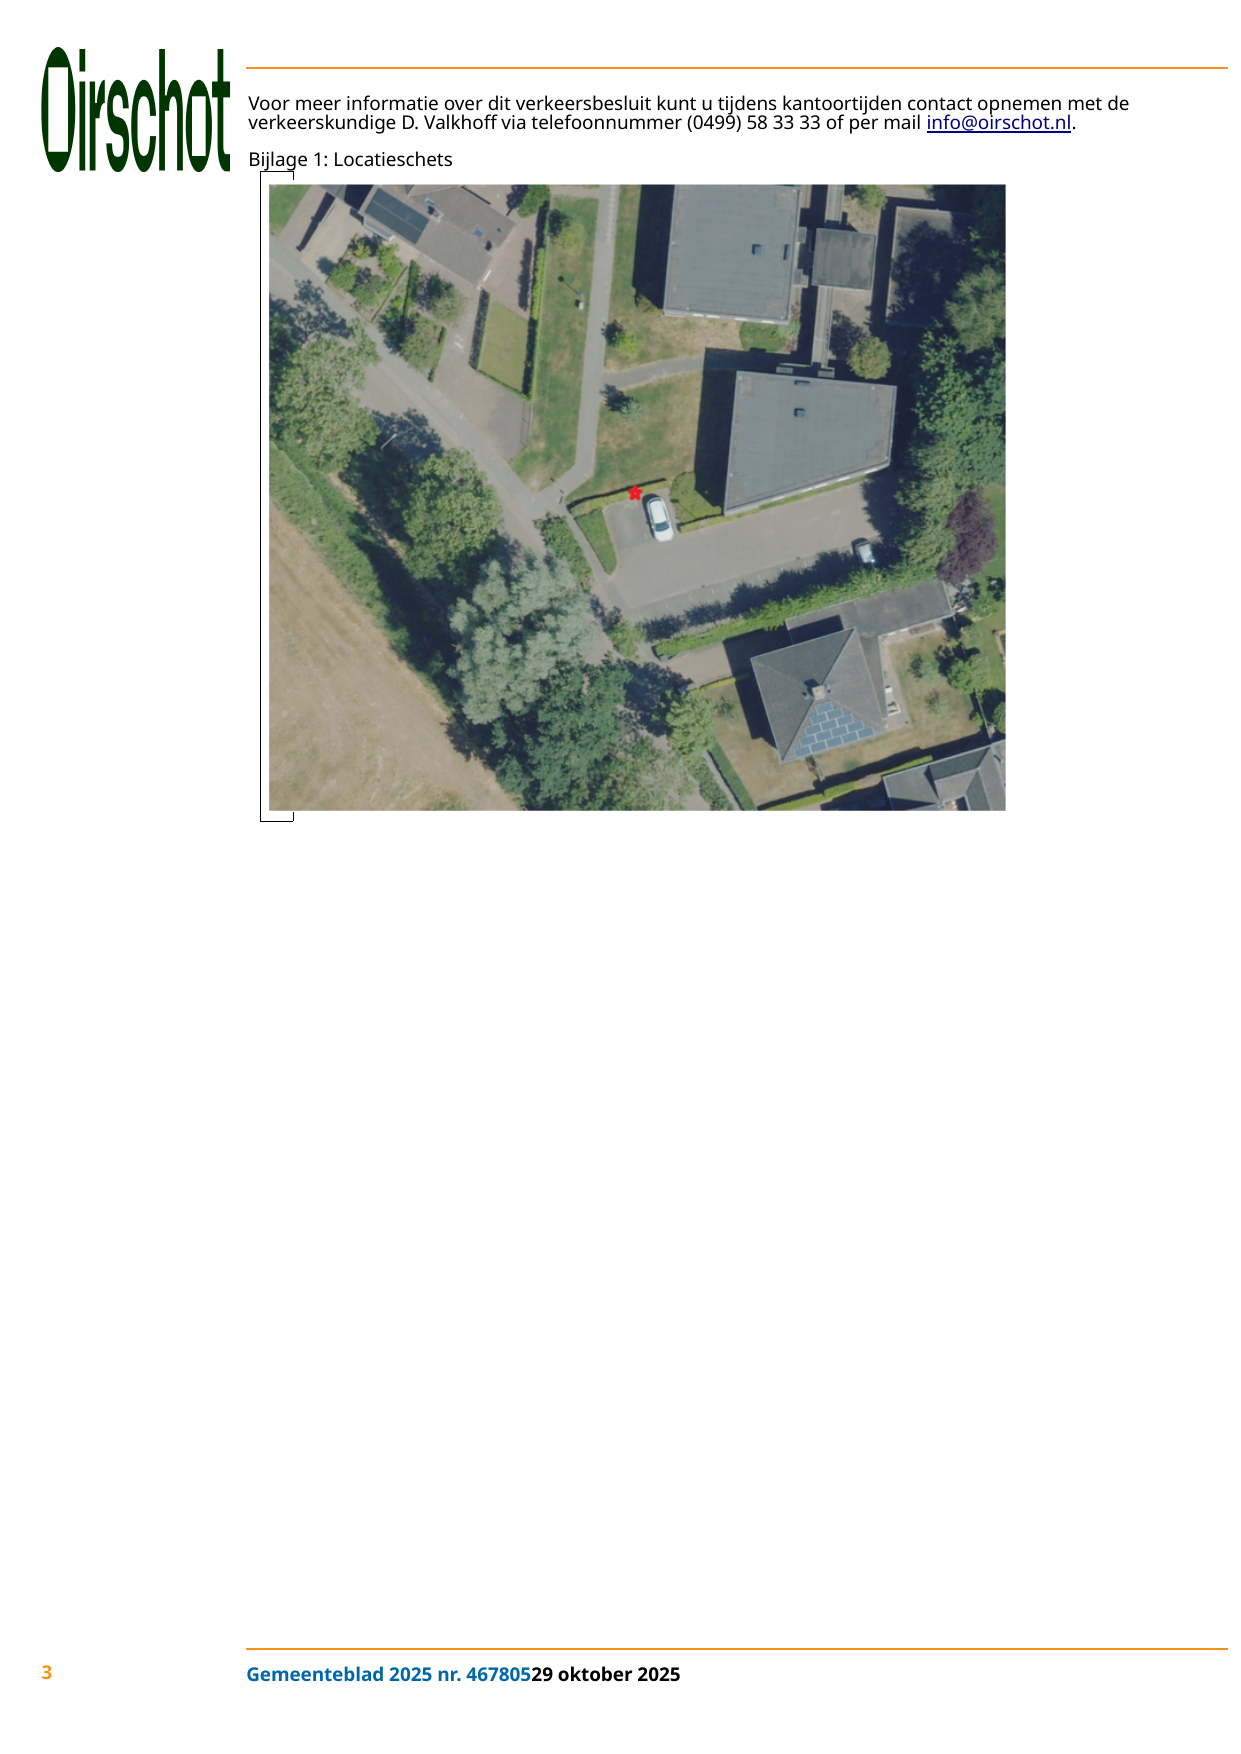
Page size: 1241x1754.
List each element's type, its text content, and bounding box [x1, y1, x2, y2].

picture [41, 47, 231, 172]
picture [268, 180, 1008, 812]
text Voor meer informatie over dit verkeersbesluit kunt u tijdens kantoortijden contact opnemen met de verkeerskundige D. Valkhoff via telefoonnummer (0499) 58 33 33 of per mail info@oirschot.nl. [248, 95, 1152, 133]
text Bijlage 1: Locatieschets [248, 151, 1152, 170]
